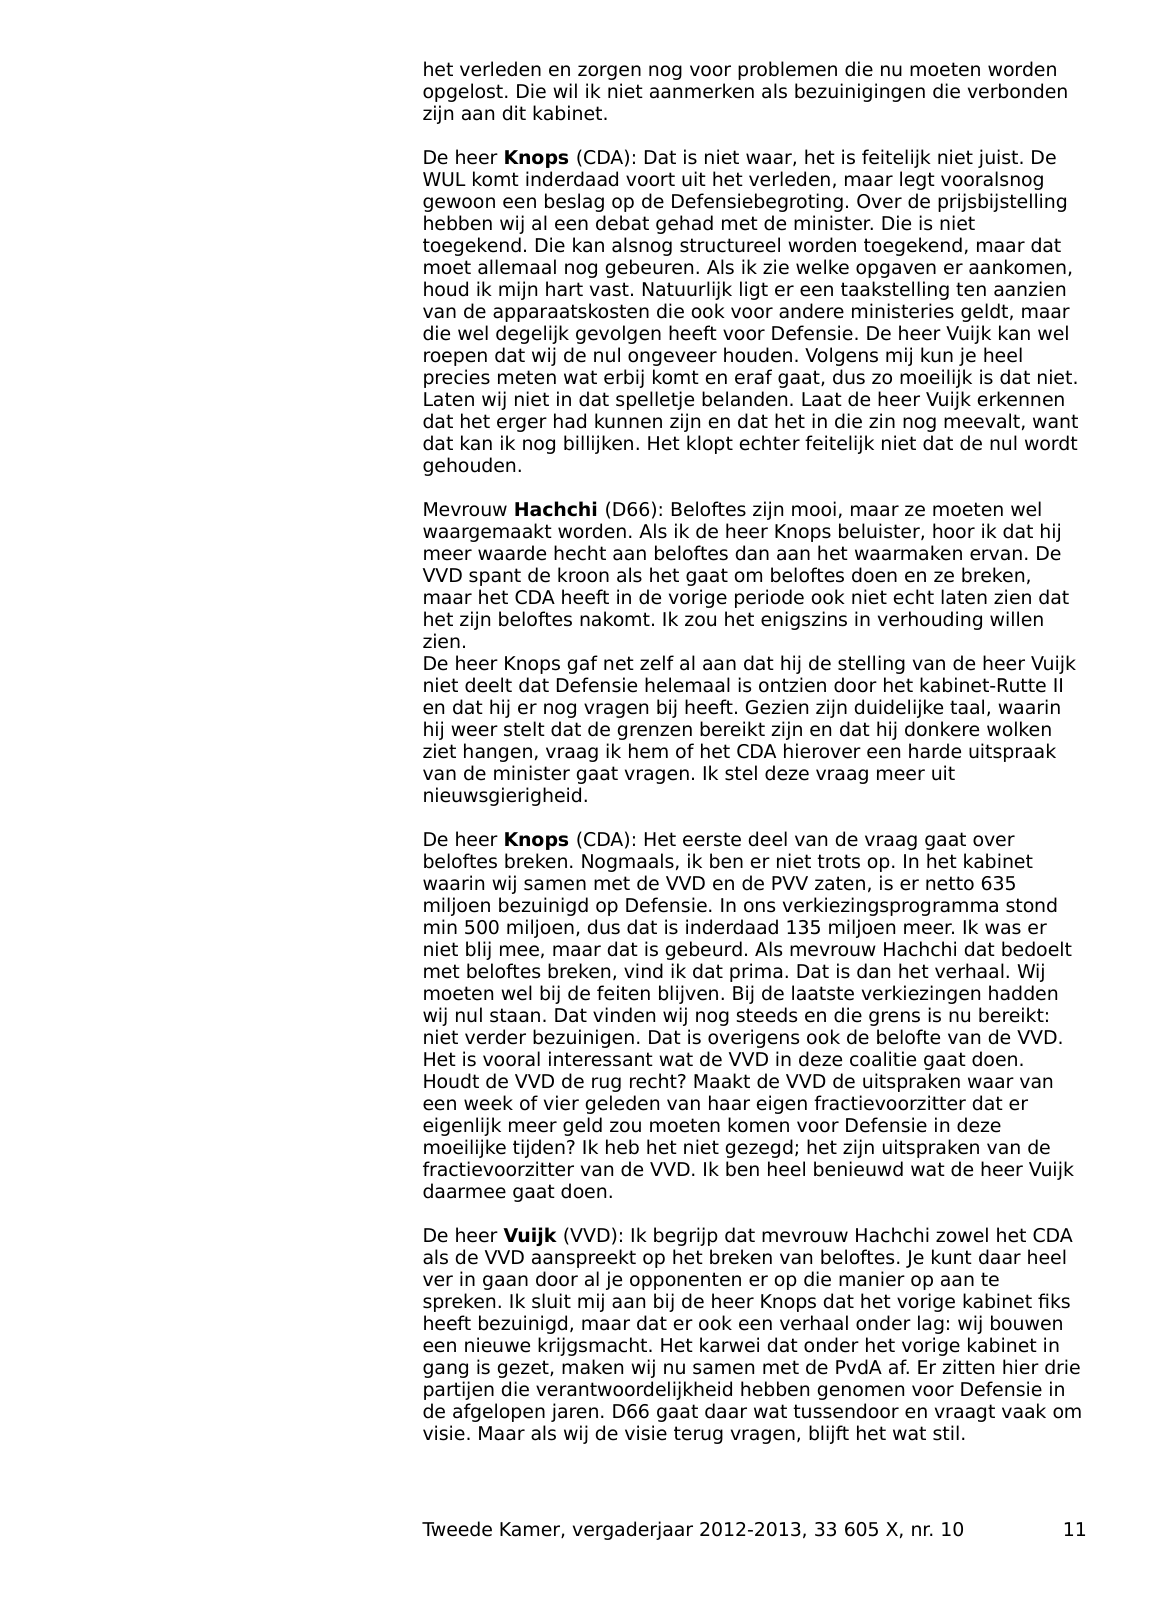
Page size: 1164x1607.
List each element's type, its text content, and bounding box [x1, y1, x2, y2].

text De heer Knops (CDA): Het eerste deel van de vraag gaat over beloftes breken. Nogmaals, ik ben er niet trots op. In het kabinet waarin wij samen met de VVD en de PVV zaten, is er netto 635 miljoen bezuinigd op Defensie. In ons verkiezingsprogramma stond min 500 miljoen, dus dat is inderdaad 135 miljoen meer. Ik was er niet blij mee, maar dat is gebeurd. Als mevrouw Hachchi dat bedoelt met beloftes breken, vind ik dat prima. Dat is dan het verhaal. Wij moeten wel bij de feiten blijven. Bij de laatste verkiezingen hadden wij nul staan. Dat vinden wij nog steeds en die grens is nu bereikt: niet verder bezuinigen. Dat is overigens ook de belofte van de VVD. Het is vooral interessant wat de VVD in deze coalitie gaat doen. Houdt de VVD de rug recht? Maakt de VVD de uitspraken waar van een week of vier geleden van haar eigen fractievoorzitter dat er eigenlijk meer geld zou moeten komen voor Defensie in deze moeilijke tijden? Ik heb het niet gezegd; het zijn uitspraken van de fractievoorzitter van de VVD. Ik ben heel benieuwd wat de heer Vuijk daarmee gaat doen. [422, 829, 1087, 1203]
text De heer Vuijk (VVD): Ik begrijp dat mevrouw Hachchi zowel het CDA als de VVD aanspreekt op het breken van beloftes. Je kunt daar heel ver in gaan door al je opponenten er op die manier op aan te spreken. Ik sluit mij aan bij de heer Knops dat het vorige kabinet fiks heeft bezuinigd, maar dat er ook een verhaal onder lag: wij bouwen een nieuwe krijgsmacht. Het karwei dat onder het vorige kabinet in gang is gezet, maken wij nu samen met de PvdA af. Er zitten hier drie partijen die verantwoordelijkheid hebben genomen voor Defensie in de afgelopen jaren. D66 gaat daar wat tussendoor en vraagt vaak om visie. Maar als wij de visie terug vragen, blijft het wat stil. [422, 1225, 1087, 1444]
text Mevrouw Hachchi (D66): Beloftes zijn mooi, maar ze moeten wel waargemaakt worden. Als ik de heer Knops beluister, hoor ik dat hij meer waarde hecht aan beloftes dan aan het waarmaken ervan. De VVD spant de kroon als het gaat om beloftes doen en ze breken, maar het CDA heeft in de vorige periode ook niet echt laten zien dat het zijn beloftes nakomt. Ik zou het enigszins in verhouding willen zien. [422, 499, 1087, 653]
text De heer Knops gaf net zelf al aan dat hij de stelling van de heer Vuijk niet deelt dat Defensie helemaal is ontzien door het kabinet-Rutte II en dat hij er nog vragen bij heeft. Gezien zijn duidelijke taal, waarin hij weer stelt dat de grenzen bereikt zijn en dat hij donkere wolken ziet hangen, vraag ik hem of het CDA hierover een harde uitspraak van de minister gaat vragen. Ik stel deze vraag meer uit nieuwsgierigheid. [422, 653, 1087, 807]
text De heer Knops (CDA): Dat is niet waar, het is feitelijk niet juist. De WUL komt inderdaad voort uit het verleden, maar legt vooralsnog gewoon een beslag op de Defensiebegroting. Over de prijsbijstelling hebben wij al een debat gehad met de minister. Die is niet toegekend. Die kan alsnog structureel worden toegekend, maar dat moet allemaal nog gebeuren. Als ik zie welke opgaven er aankomen, houd ik mijn hart vast. Natuurlijk ligt er een taakstelling ten aanzien van de apparaatskosten die ook voor andere ministeries geldt, maar die wel degelijk gevolgen heeft voor Defensie. De heer Vuijk kan wel roepen dat wij de nul ongeveer houden. Volgens mij kun je heel precies meten wat erbij komt en eraf gaat, dus zo moeilijk is dat niet. Laten wij niet in dat spelletje belanden. Laat de heer Vuijk erkennen dat het erger had kunnen zijn en dat het in die zin nog meevalt, want dat kan ik nog billijken. Het klopt echter feitelijk niet dat de nul wordt gehouden. [422, 147, 1087, 477]
text het verleden en zorgen nog voor problemen die nu moeten worden opgelost. Die wil ik niet aanmerken als bezuinigingen die verbonden zijn aan dit kabinet. [422, 59, 1087, 125]
